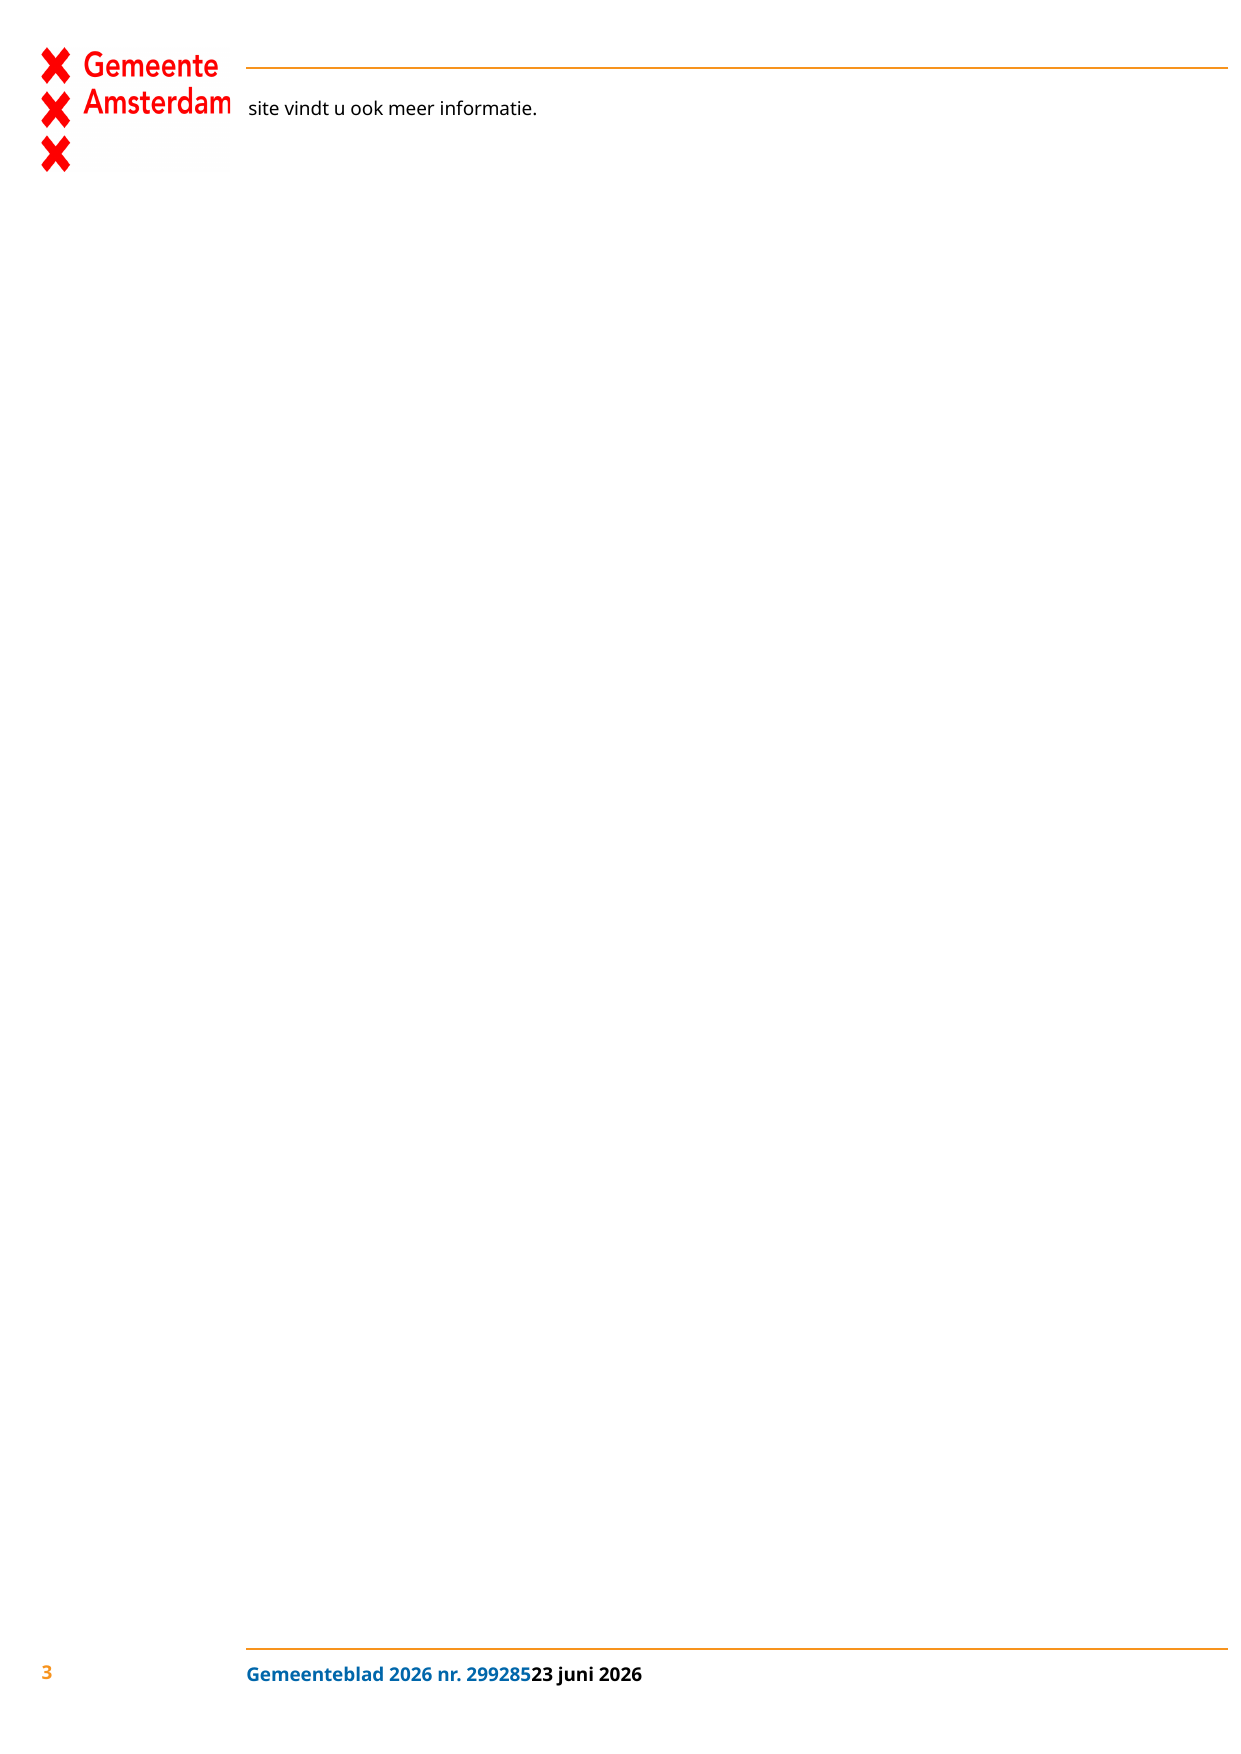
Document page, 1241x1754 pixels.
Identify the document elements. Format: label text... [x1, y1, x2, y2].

picture [41, 47, 231, 172]
text site vindt u ook meer informatie. [248, 95, 1152, 121]
